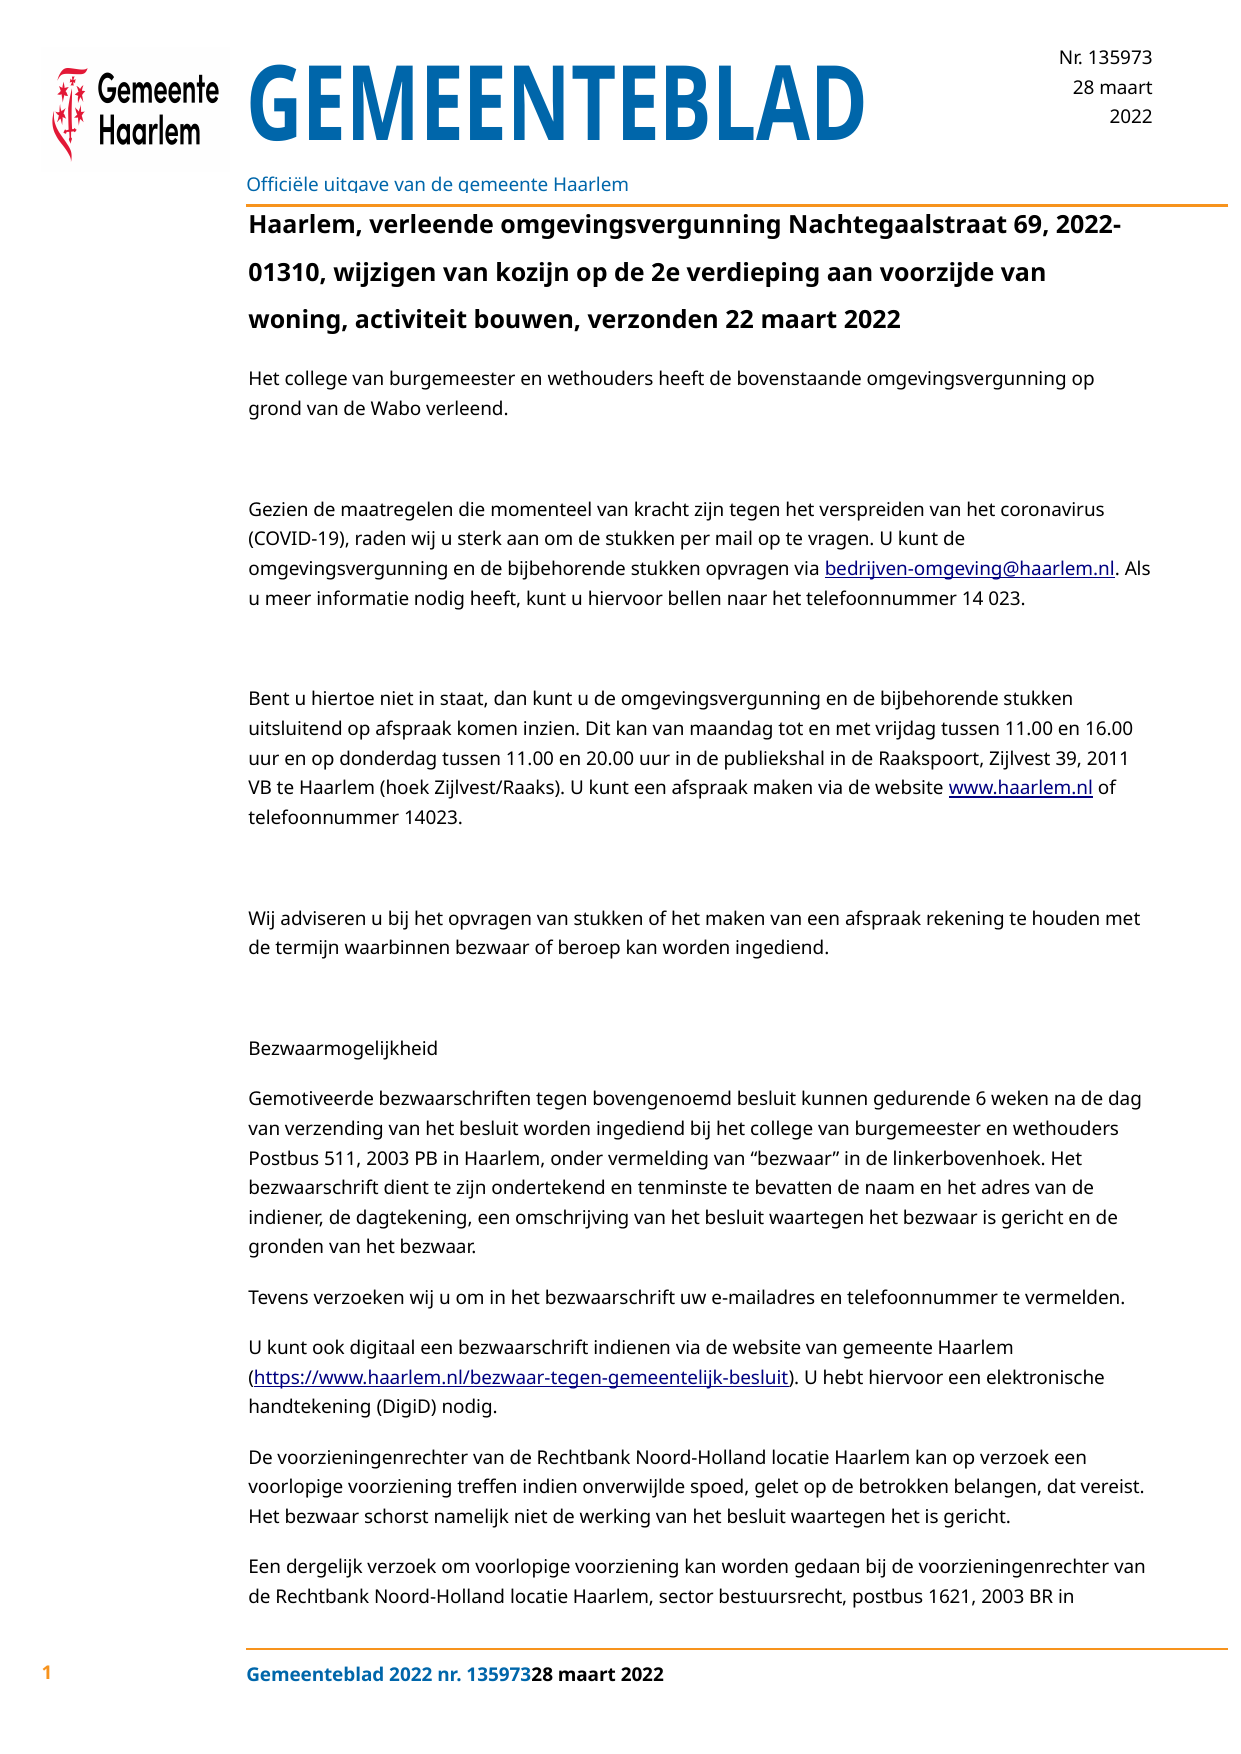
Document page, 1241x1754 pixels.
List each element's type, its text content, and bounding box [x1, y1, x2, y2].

text Gemotiveerde bezwaarschriften tegen bovengenoemd besluit kunnen gedurende 6 weken na de dag van verzending van het besluit worden ingediend bij het college van burgemeester en wethouders Postbus 511, 2003 PB in Haarlem, onder vermelding van “bezwaar” in de linkerbovenhoek. Het bezwaarschrift dient te zijn ondertekend en tenminste te bevatten de naam en het adres van de indiener, de dagtekening, een omschrijving van het besluit waartegen het bezwaar is gericht en de gronden van het bezwaar. [248, 1086, 1152, 1259]
text Het college van burgemeester en wethouders heeft de bovenstaande omgevingsvergunning op grond van de Wabo verleend. [248, 366, 1152, 421]
text Bezwaarmogelijkheid [248, 1035, 1152, 1061]
text Bent u hiertoe niet in staat, dan kunt u de omgevingsvergunning en de bijbehorende stukken uitsluitend op afspraak komen inzien. Dit kan van maandag tot en met vrijdag tussen 11.00 en 16.00 uur en op donderdag tussen 11.00 en 20.00 uur in de publiekshal in de Raakspoort, Zijlvest 39, 2011 VB te Haarlem (hoek Zijlvest/Raaks). U kunt een afspraak maken via de website www.haarlem.nl of telefoonnummer 14023. [248, 686, 1152, 829]
text Haarlem, verleende omgevingsvergunning Nachtegaalstraat 69, 2022-01310, wijzigen van kozijn op de 2e verdieping aan voorzijde van woning, activiteit bouwen, verzonden 22 maart 2022 [248, 207, 1152, 336]
picture [41, 47, 231, 172]
text U kunt ook digitaal een bezwaarschrift indienen via de website van gemeente Haarlem (https://www.haarlem.nl/bezwaar-tegen-gemeentelijk-besluit). U hebt hiervoor een elektronische handtekening (DigiD) nodig. [248, 1334, 1152, 1419]
text Gezien de maatregelen die momenteel van kracht zijn tegen het verspreiden van het coronavirus (COVID-19), raden wij u sterk aan om de stukken per mail op te vragen. U kunt de omgevingsvergunning en de bijbehorende stukken opvragen via bedrijven-omgeving@haarlem.nl. Als u meer informatie nodig heeft, kunt u hiervoor bellen naar het telefoonnummer 14 023. [248, 496, 1152, 610]
text De voorzieningenrechter van de Rechtbank Noord-Holland locatie Haarlem kan op verzoek een voorlopige voorziening treffen indien onverwijlde spoed, gelet op de betrokken belangen, dat vereist. Het bezwaar schorst namelijk niet de werking van het besluit waartegen het is gericht. [248, 1444, 1152, 1529]
text Tevens verzoeken wij u om in het bezwaarschrift uw e-mailadres en telefoonnummer te vermelden. [248, 1284, 1152, 1309]
text Wij adviseren u bij het opvragen van stukken of het maken van een afspraak rekening te houden met de termijn waarbinnen bezwaar of beroep kan worden ingediend. [248, 905, 1152, 960]
text Een dergelijk verzoek om voorlopige voorziening kan worden gedaan bij de voorzieningenrechter van de Rechtbank Noord-Holland locatie Haarlem, sector bestuursrecht, postbus 1621, 2003 BR in [248, 1553, 1152, 1609]
